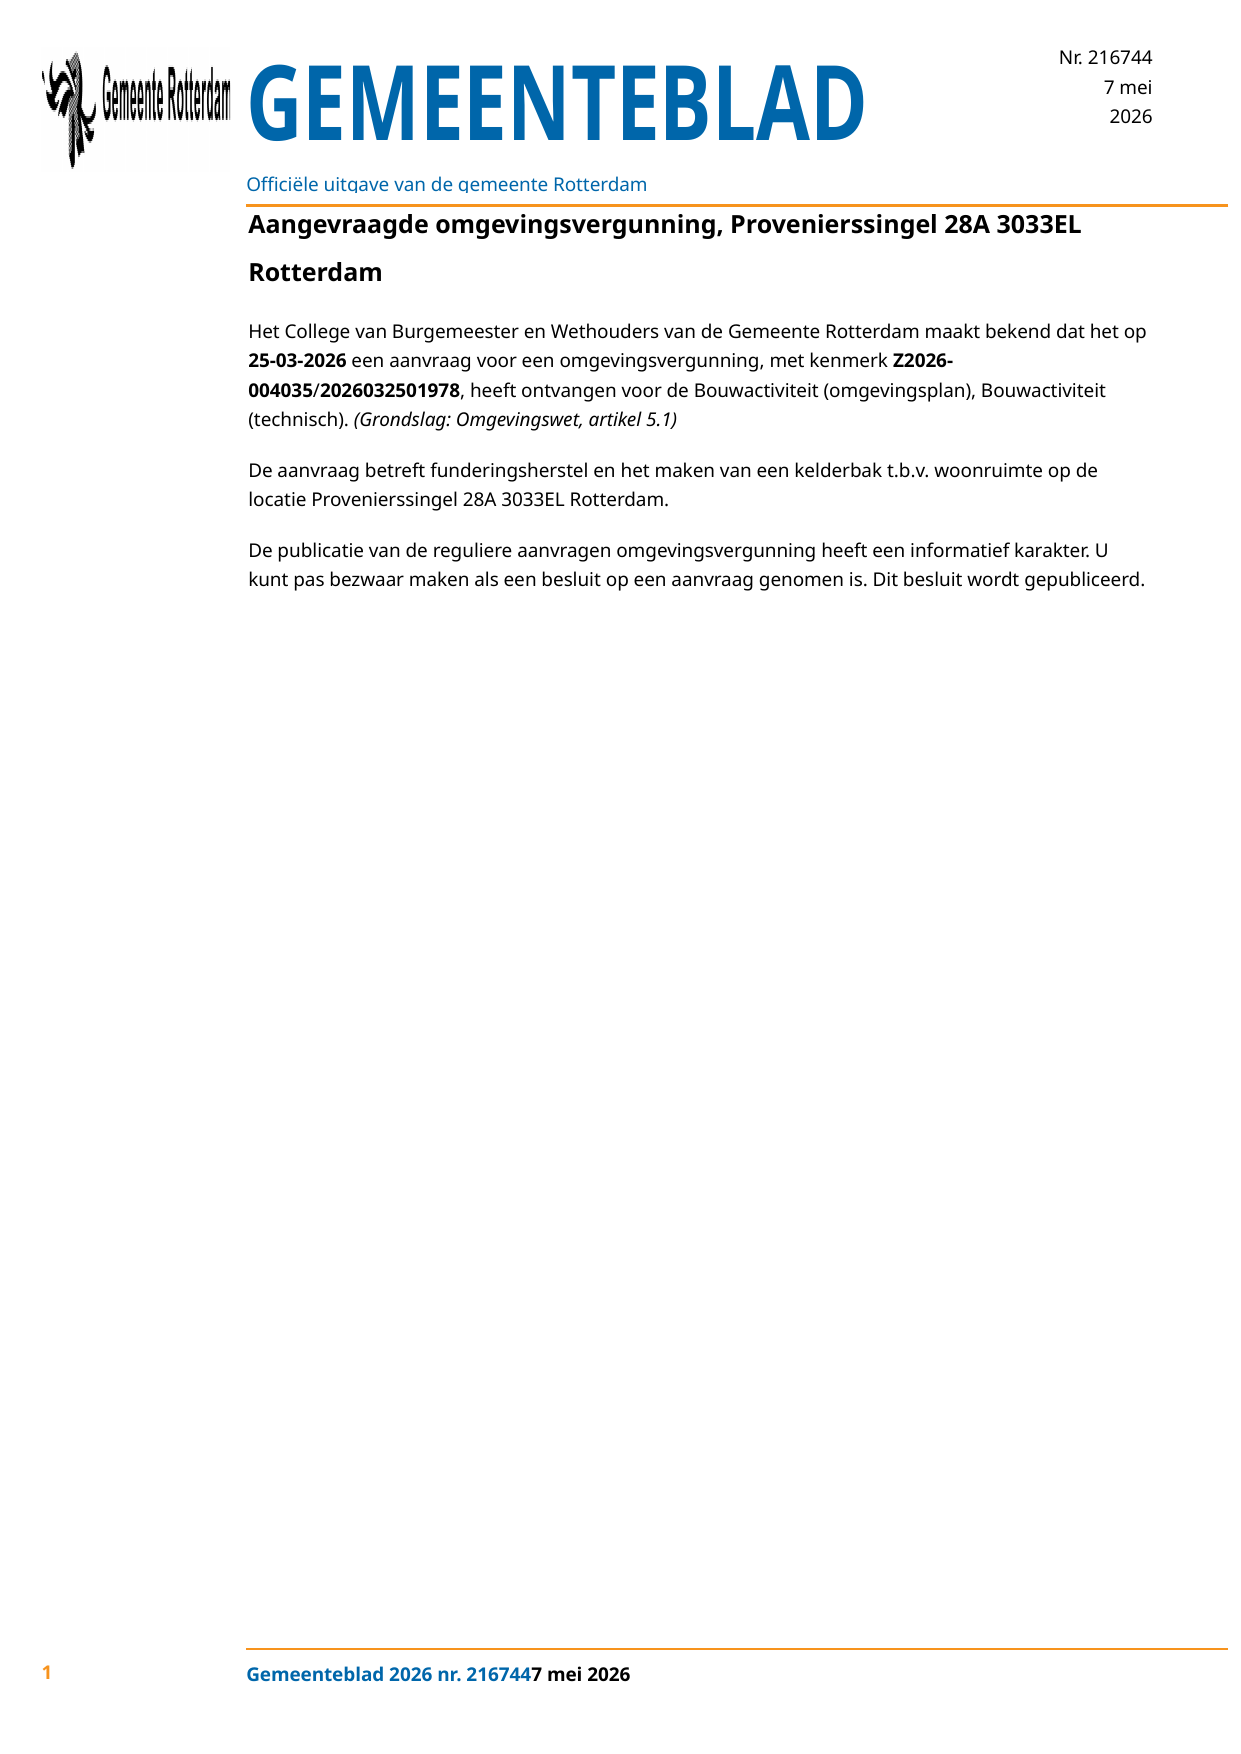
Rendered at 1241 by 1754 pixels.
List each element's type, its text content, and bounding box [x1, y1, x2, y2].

text Het College van Burgemeester en Wethouders van de Gemeente Rotterdam maakt bekend dat het op 25-03-2026 een aanvraag voor een omgevingsvergunning, met kenmerk Z2026-004035/2026032501978, heeft ontvangen voor de Bouwactiviteit (omgevingsplan), Bouwactiviteit (technisch). (Grondslag: Omgevingswet, artikel 5.1) [248, 318, 1152, 432]
text De publicatie van de reguliere aanvragen omgevingsvergunning heeft een informatief karakter. U kunt pas bezwaar maken als een besluit op een aanvraag genomen is. Dit besluit wordt gepubliceerd. [248, 537, 1152, 592]
text De aanvraag betreft funderingsherstel en het maken van een kelderbak t.b.v. woonruimte op de locatie Provenierssingel 28A 3033EL Rotterdam. [248, 457, 1152, 512]
picture [41, 47, 231, 172]
text Aangevraagde omgevingsvergunning, Provenierssingel 28A 3033EL Rotterdam [248, 207, 1152, 288]
